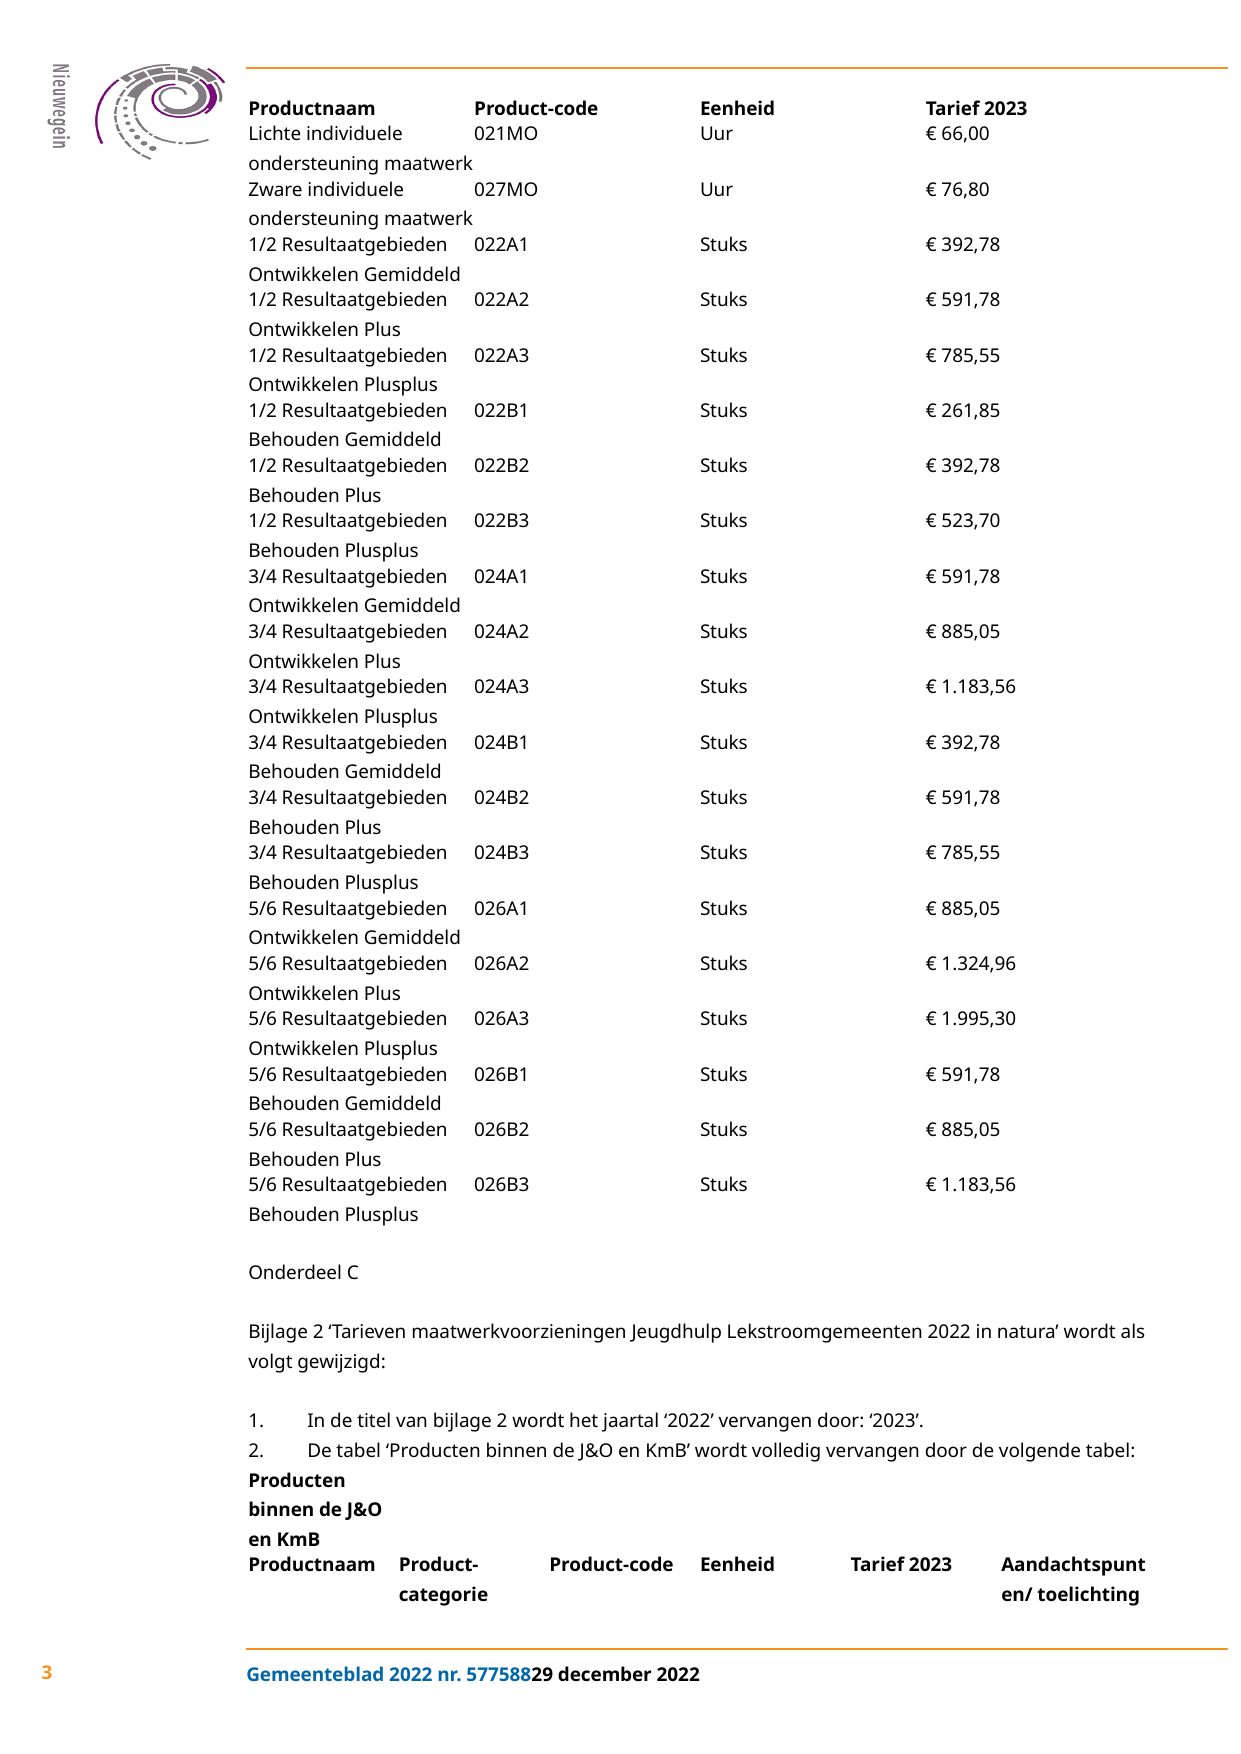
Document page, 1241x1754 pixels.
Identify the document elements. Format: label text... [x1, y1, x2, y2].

table_cell 026B3 [474, 1171, 700, 1227]
table_cell € 392,78 [926, 729, 1152, 784]
table_cell Eenheid [700, 1552, 850, 1607]
table_cell 026A2 [474, 950, 700, 1006]
table_header [399, 1467, 549, 1552]
table_cell € 66,00 [926, 121, 1152, 176]
table_cell 022A1 [474, 231, 700, 286]
table_cell € 1.183,56 [926, 1171, 1152, 1227]
table_header [850, 1467, 1001, 1552]
table_cell Stuks [700, 840, 926, 895]
table_cell 022A2 [474, 286, 700, 342]
table_cell Stuks [700, 286, 926, 342]
table_cell 1/2 Resultaatgebieden Behouden Gemiddeld [248, 397, 474, 452]
table_cell 024A1 [474, 563, 700, 618]
table_cell Stuks [700, 895, 926, 950]
table_cell € 591,78 [926, 1061, 1152, 1116]
table_cell € 1.995,30 [926, 1006, 1152, 1061]
table_cell 027MO [474, 176, 700, 231]
table_cell € 591,78 [926, 563, 1152, 618]
table_cell Zware individuele ondersteuning maatwerk [248, 176, 474, 231]
table_cell Productnaam [248, 1552, 398, 1607]
table_cell Lichte individuele ondersteuning maatwerk [248, 121, 474, 176]
text Bijlage 2 ‘Tarieven maatwerkvoorzieningen Jeugdhulp Lekstroomgemeenten 2022 in natura’ wordt als volgt gewijzigd: [248, 1319, 1152, 1374]
table_cell € 885,05 [926, 895, 1152, 950]
table_cell € 392,78 [926, 453, 1152, 508]
table_cell 5/6 Resultaatgebieden Behouden Plus [248, 1116, 474, 1171]
table_header [549, 1467, 700, 1552]
table_cell 024A2 [474, 618, 700, 674]
table_cell Stuks [700, 950, 926, 1006]
table_cell 1/2 Resultaatgebieden Behouden Plus [248, 453, 474, 508]
table_cell € 885,05 [926, 618, 1152, 674]
table_cell Stuks [700, 453, 926, 508]
table_cell 022B2 [474, 453, 700, 508]
table_cell € 785,55 [926, 840, 1152, 895]
table_cell 5/6 Resultaatgebieden Ontwikkelen Plus [248, 950, 474, 1006]
table_cell Productnaam [248, 95, 474, 121]
table_cell € 1.183,56 [926, 674, 1152, 729]
table_cell Stuks [700, 508, 926, 563]
table_cell 026A3 [474, 1006, 700, 1061]
table_cell Stuks [700, 618, 926, 674]
table_cell € 591,78 [926, 784, 1152, 839]
table_cell 3/4 Resultaatgebieden Ontwikkelen Plusplus [248, 674, 474, 729]
table_cell Tarief 2023 [850, 1552, 1001, 1607]
table_cell 3/4 Resultaatgebieden Ontwikkelen Plus [248, 618, 474, 674]
table_cell 024B2 [474, 784, 700, 839]
table_cell 5/6 Resultaatgebieden Ontwikkelen Gemiddeld [248, 895, 474, 950]
table_cell Uur [700, 121, 926, 176]
table_cell 1/2 Resultaatgebieden Ontwikkelen Plusplus [248, 342, 474, 397]
table_cell 3/4 Resultaatgebieden Ontwikkelen Gemiddeld [248, 563, 474, 618]
table_cell 3/4 Resultaatgebieden Behouden Plus [248, 784, 474, 839]
table_cell 022B1 [474, 397, 700, 452]
table_cell 026A1 [474, 895, 700, 950]
table_cell Aandachtspunten/ toelichting [1001, 1552, 1152, 1607]
table_cell Stuks [700, 1006, 926, 1061]
table_cell Stuks [700, 563, 926, 618]
table_cell 026B2 [474, 1116, 700, 1171]
table_cell Tarief 2023 [926, 95, 1152, 121]
table_cell 5/6 Resultaatgebieden Ontwikkelen Plusplus [248, 1006, 474, 1061]
table_cell 024A3 [474, 674, 700, 729]
table_cell Stuks [700, 784, 926, 839]
table_cell € 785,55 [926, 342, 1152, 397]
table_cell 3/4 Resultaatgebieden Behouden Plusplus [248, 840, 474, 895]
list In de titel van bijlage 2 wordt het jaartal ‘2022’ vervangen door: ‘2023’. [248, 1407, 1152, 1433]
table_cell € 1.324,96 [926, 950, 1152, 1006]
table_cell Stuks [700, 342, 926, 397]
table_cell Product-code [474, 95, 700, 121]
table_header [1001, 1467, 1152, 1552]
table_cell Stuks [700, 1171, 926, 1227]
table_cell 3/4 Resultaatgebieden Behouden Gemiddeld [248, 729, 474, 784]
table_cell € 523,70 [926, 508, 1152, 563]
list De tabel ‘Producten binnen de J&O en KmB’ wordt volledig vervangen door de volgende tabel: [248, 1437, 1152, 1463]
table_cell Stuks [700, 397, 926, 452]
table_cell 5/6 Resultaatgebieden Behouden Plusplus [248, 1171, 474, 1227]
table_cell 026B1 [474, 1061, 700, 1116]
table_cell Stuks [700, 231, 926, 286]
table_cell € 76,80 [926, 176, 1152, 231]
table_cell Eenheid [700, 95, 926, 121]
table_cell Stuks [700, 1061, 926, 1116]
table_cell 022B3 [474, 508, 700, 563]
table_cell Product-code [549, 1552, 700, 1607]
table_cell 022A3 [474, 342, 700, 397]
table_cell Stuks [700, 1116, 926, 1171]
table_cell € 261,85 [926, 397, 1152, 452]
table_cell 021MO [474, 121, 700, 176]
table_cell 5/6 Resultaatgebieden Behouden Gemiddeld [248, 1061, 474, 1116]
table_cell Stuks [700, 729, 926, 784]
table_header Producten binnen de J&O en KmB [248, 1467, 398, 1552]
table_cell 1/2 Resultaatgebieden Ontwikkelen Plus [248, 286, 474, 342]
table_cell € 591,78 [926, 286, 1152, 342]
text Onderdeel C [248, 1259, 1152, 1285]
table_cell 024B1 [474, 729, 700, 784]
picture [41, 47, 231, 172]
table_cell 1/2 Resultaatgebieden Ontwikkelen Gemiddeld [248, 231, 474, 286]
table_cell Product-categorie [399, 1552, 549, 1607]
table_cell Stuks [700, 674, 926, 729]
table_cell € 392,78 [926, 231, 1152, 286]
table_cell 024B3 [474, 840, 700, 895]
table_cell Uur [700, 176, 926, 231]
table_cell 1/2 Resultaatgebieden Behouden Plusplus [248, 508, 474, 563]
table_cell € 885,05 [926, 1116, 1152, 1171]
table_header [700, 1467, 850, 1552]
